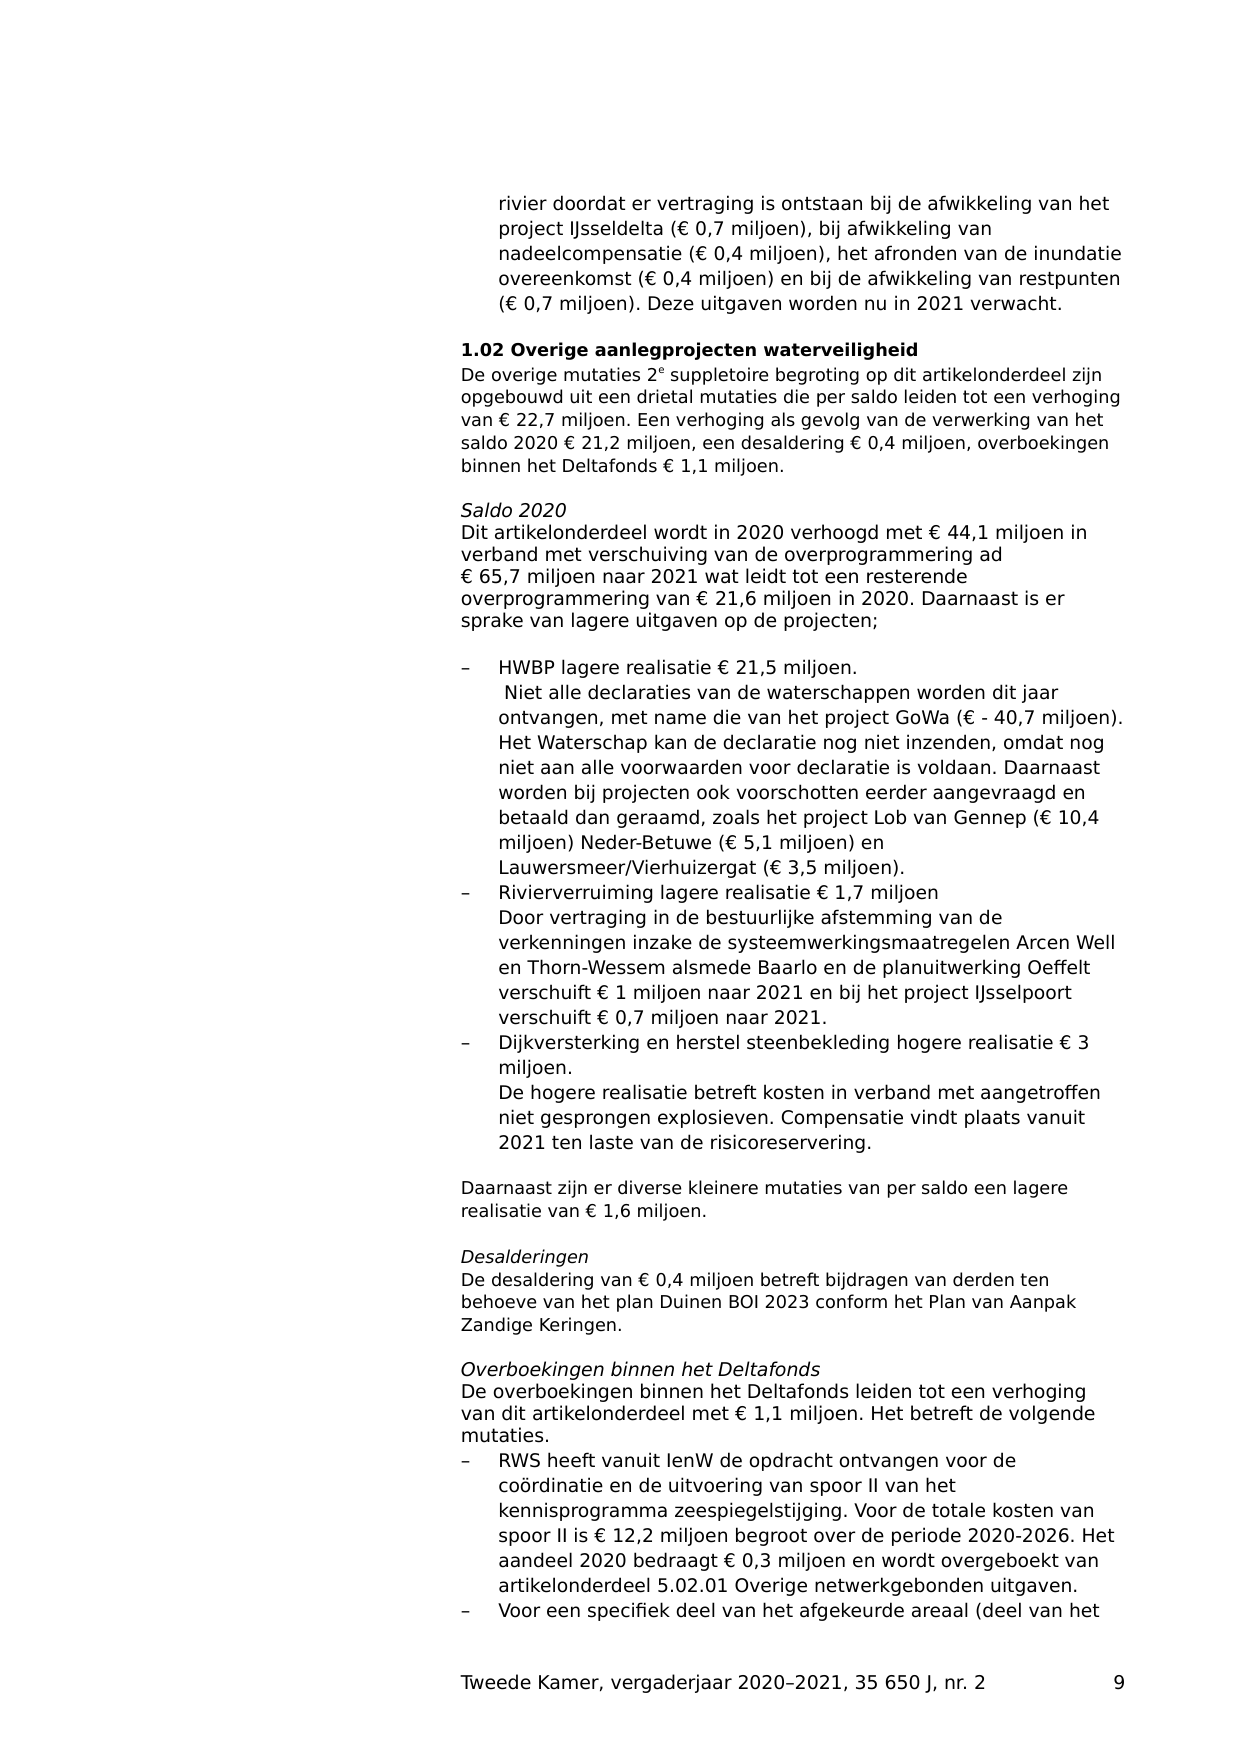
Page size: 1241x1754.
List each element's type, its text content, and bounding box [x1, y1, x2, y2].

text 1.02 Overige aanlegprojecten waterveiligheid [461, 338, 1125, 361]
list RWS heeft vanuit IenW de opdracht ontvangen voor de coördinatie en de uitvoering van spoor II van het kennisprogramma zeespiegelstijging. Voor de totale kosten van spoor II is € 12,2 miljoen begroot over de periode 2020-2026. Het aandeel 2020 bedraagt € 0,3 miljoen en wordt overgeboekt van artikelonderdeel 5.02.01 Overige netwerkgebonden uitgaven. [461, 1447, 1125, 1597]
text Daarnaast zijn er diverse kleinere mutaties van per saldo een lagere realisatie van € 1,6 miljoen. [461, 1176, 1125, 1222]
list HWBP lagere realisatie € 21,5 miljoen. Niet alle declaraties van de waterschappen worden dit jaar ontvangen, met name die van het project GoWa (€ - 40,7 miljoen). Het Waterschap kan de declaratie nog niet inzenden, omdat nog niet aan alle voorwaarden voor declaratie is voldaan. Daarnaast worden bij projecten ook voorschotten eerder aangevraagd en betaald dan geraamd, zoals het project Lob van Gennep (€ 10,4 miljoen) Neder-Betuwe (€ 5,1 miljoen) en Lauwersmeer/Vierhuizergat (€ 3,5 miljoen). [461, 654, 1125, 879]
list Dijkversterking en herstel steenbekleding hogere realisatie € 3 miljoen. De hogere realisatie betreft kosten in verband met aangetroffen niet gesprongen explosieven. Compensatie vindt plaats vanuit 2021 ten laste van de risicoreservering. [461, 1029, 1125, 1154]
text Desalderingen De desaldering van € 0,4 miljoen betreft bijdragen van derden ten behoeve van het plan Duinen BOI 2023 conform het Plan van Aanpak Zandige Keringen. [461, 1245, 1125, 1336]
list Rivierverruiming lagere realisatie € 1,7 miljoen Door vertraging in de bestuurlijke afstemming van de verkenningen inzake de systeemwerkingsmaatregelen Arcen Well en Thorn-Wessem alsmede Baarlo en de planuitwerking Oeffelt verschuift € 1 miljoen naar 2021 en bij het project IJsselpoort verschuift € 0,7 miljoen naar 2021. [461, 879, 1125, 1029]
list Voor een specifiek deel van het afgekeurde areaal (deel van het [461, 1597, 1125, 1622]
text Saldo 2020 Dit artikelonderdeel wordt in 2020 verhoogd met € 44,1 miljoen in verband met verschuiving van de overprogrammering ad € 65,7 miljoen naar 2021 wat leidt tot een resterende overprogrammering van € 21,6 miljoen in 2020. Daarnaast is er sprake van lagere uitgaven op de projecten; [461, 500, 1125, 654]
list rivier doordat er vertraging is ontstaan bij de afwikkeling van het project IJsseldelta (€ 0,7 miljoen), bij afwikkeling van nadeelcompensatie (€ 0,4 miljoen), het afronden van de inundatie overeenkomst (€ 0,4 miljoen) en bij de afwikkeling van restpunten (€ 0,7 miljoen). Deze uitgaven worden nu in 2021 verwacht. [461, 191, 1125, 316]
text De overige mutaties 2e suppletoire begroting op dit artikelonderdeel zijn opgebouwd uit een drietal mutaties die per saldo leiden tot een verhoging van € 22,7 miljoen. Een verhoging als gevolg van de verwerking van het saldo 2020 € 21,2 miljoen, een desaldering € 0,4 miljoen, overboekingen binnen het Deltafonds € 1,1 miljoen. [461, 363, 1125, 477]
text Overboekingen binnen het Deltafonds De overboekingen binnen het Deltafonds leiden tot een verhoging van dit artikelonderdeel met € 1,1 miljoen. Het betreft de volgende mutaties. [461, 1359, 1125, 1447]
